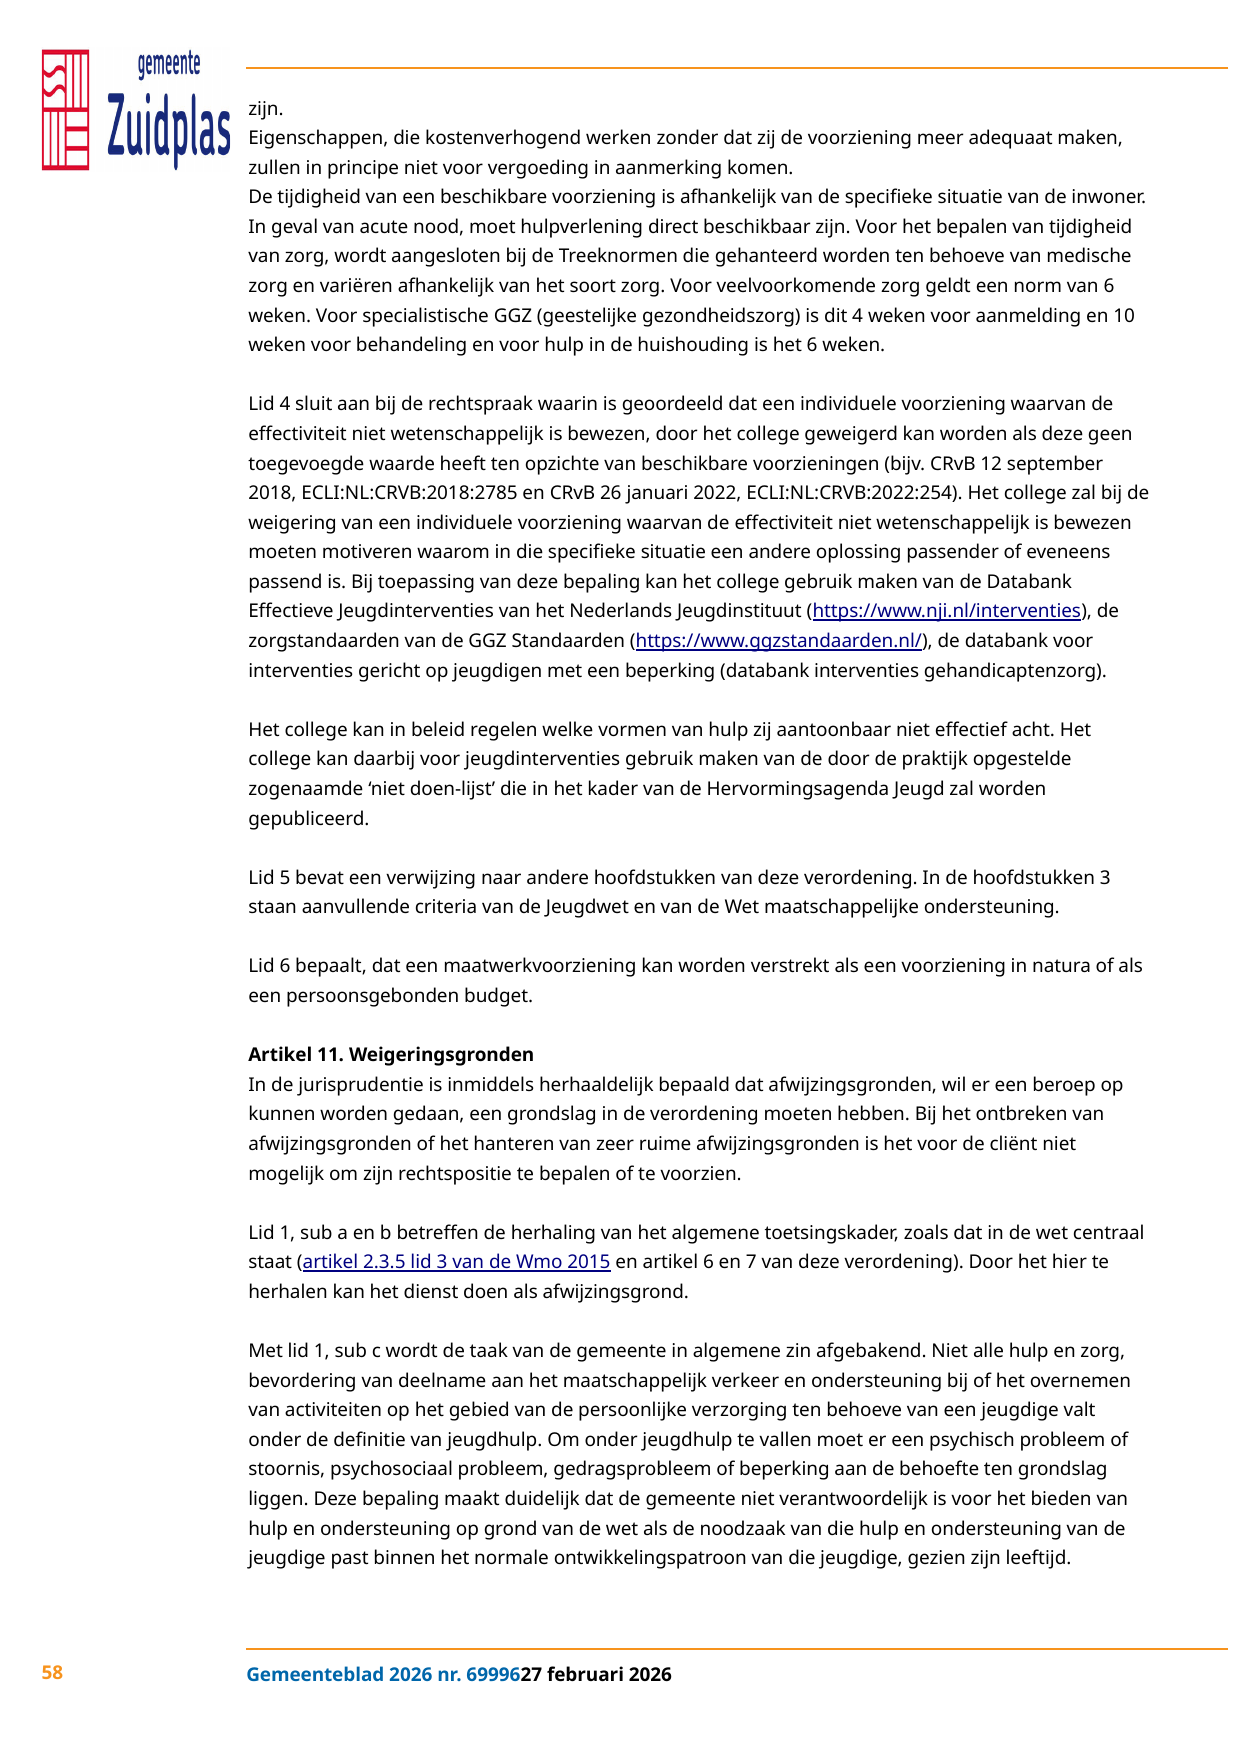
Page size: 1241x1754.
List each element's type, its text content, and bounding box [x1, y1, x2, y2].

text Met lid 1, sub c wordt de taak van de gemeente in algemene zin afgebakend. Niet alle hulp en zorg, bevordering van deelname aan het maatschappelijk verkeer en ondersteuning bij of het overnemen van activiteiten op het gebied van de persoonlijke verzorging ten behoeve van een jeugdige valt onder de definitie van jeugdhulp. Om onder jeugdhulp te vallen moet er een psychisch probleem of stoornis, psychosociaal probleem, gedragsprobleem of beperking aan de behoefte ten grondslag liggen. Deze bepaling maakt duidelijk dat de gemeente niet verantwoordelijk is voor het bieden van hulp en ondersteuning op grond van de wet als de noodzaak van die hulp en ondersteuning van de jeugdige past binnen het normale ontwikkelingspatroon van die jeugdige, gezien zijn leeftijd. [248, 1337, 1152, 1570]
text Lid 1, sub a en b betreffen de herhaling van het algemene toetsingskader, zoals dat in de wet centraal staat (artikel 2.3.5 lid 3 van de Wmo 2015 en artikel 6 en 7 van deze verordening). Door het hier te herhalen kan het dienst doen als afwijzingsgrond. [248, 1219, 1152, 1304]
text Lid 5 bevat een verwijzing naar andere hoofdstukken van deze verordening. In de hoofdstukken 3 staan aanvullende criteria van de Jeugdwet en van de Wet maatschappelijke ondersteuning. [248, 864, 1152, 919]
text Lid 6 bepaalt, dat een maatwerkvoorziening kan worden verstrekt als een voorziening in natura of als een persoonsgebonden budget. [248, 953, 1152, 1008]
text Lid 4 sluit aan bij de rechtspraak waarin is geoordeeld dat een individuele voorziening waarvan de effectiviteit niet wetenschappelijk is bewezen, door het college geweigerd kan worden als deze geen toegevoegde waarde heeft ten opzichte van beschikbare voorzieningen (bijv. CRvB 12 september 2018, ECLI:NL:CRVB:2018:2785 en CRvB 26 januari 2022, ECLI:NL:CRVB:2022:254). Het college zal bij de weigering van een individuele voorziening waarvan de effectiviteit niet wetenschappelijk is bewezen moeten motiveren waarom in die specifieke situatie een andere oplossing passender of eveneens passend is. Bij toepassing van deze bepaling kan het college gebruik maken van de Databank Effectieve Jeugdinterventies van het Nederlands Jeugdinstituut (https://www.nji.nl/interventies), de zorgstandaarden van de GGZ Standaarden (https://www.ggzstandaarden.nl/), de databank voor interventies gericht op jeugdigen met een beperking (databank interventies gehandicaptenzorg). [248, 391, 1152, 683]
text Het college kan in beleid regelen welke vormen van hulp zij aantoonbaar niet effectief acht. Het college kan daarbij voor jeugdinterventies gebruik maken van de door de praktijk opgestelde zogenaamde ‘niet doen-lijst’ die in het kader van de Hervormingsagenda Jeugd zal worden gepubliceerd. [248, 716, 1152, 831]
picture [41, 47, 231, 172]
text In de jurisprudentie is inmiddels herhaaldelijk bepaald dat afwijzingsgronden, wil er een beroep op kunnen worden gedaan, een grondslag in de verordening moeten hebben. Bij het ontbreken van afwijzingsgronden of het hanteren van zeer ruime afwijzingsgronden is het voor de cliënt niet mogelijk om zijn rechtspositie te bepalen of te voorzien. [248, 1071, 1152, 1186]
text zijn. [248, 95, 1152, 121]
text Eigenschappen, die kostenverhogend werken zonder dat zij de voorziening meer adequaat maken, zullen in principe niet voor vergoeding in aanmerking komen. [248, 124, 1152, 180]
text De tijdigheid van een beschikbare voorziening is afhankelijk van de specifieke situatie van de inwoner. In geval van acute nood, moet hulpverlening direct beschikbaar zijn. Voor het bepalen van tijdigheid van zorg, wordt aangesloten bij de Treeknormen die gehanteerd worden ten behoeve van medische zorg en variëren afhankelijk van het soort zorg. Voor veelvoorkomende zorg geldt een norm van 6 weken. Voor specialistische GGZ (geestelijke gezondheidszorg) is dit 4 weken voor aanmelding en 10 weken voor behandeling en voor hulp in de huishouding is het 6 weken. [248, 183, 1152, 357]
text Artikel 11. Weigeringsgronden [248, 1041, 1152, 1067]
